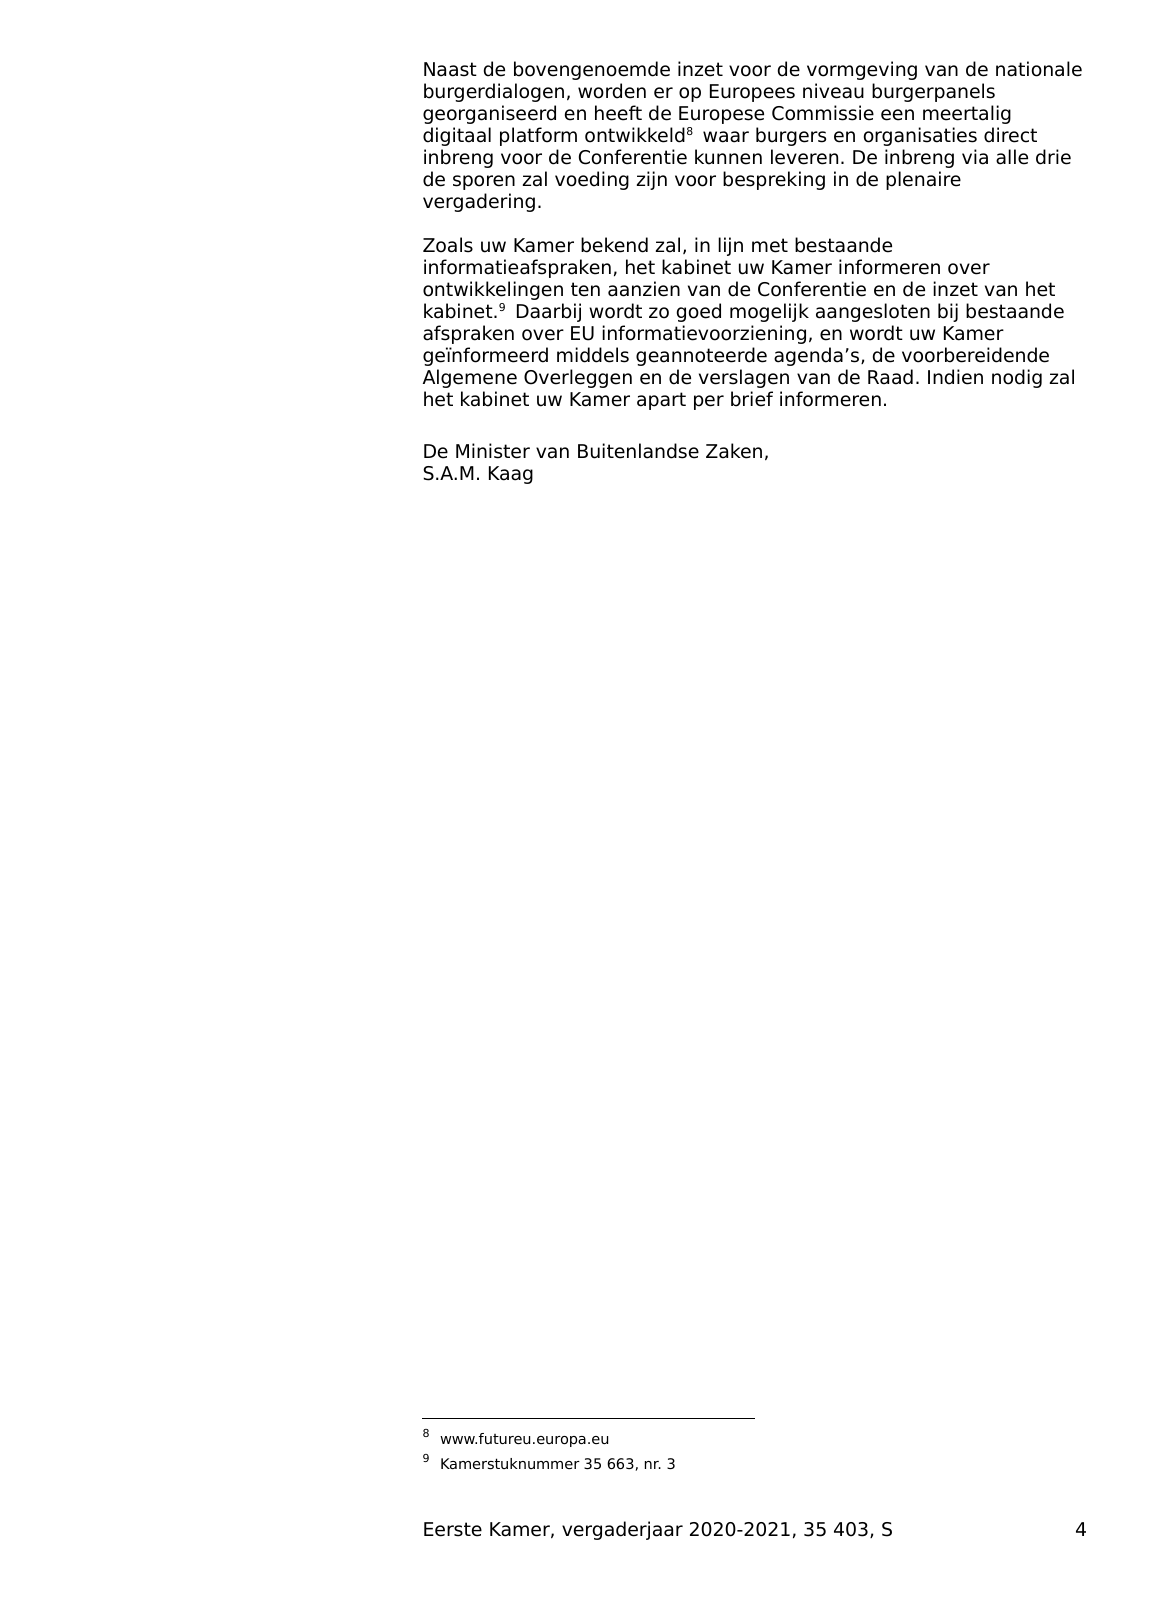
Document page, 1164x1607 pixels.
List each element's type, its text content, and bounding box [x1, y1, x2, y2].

text Naast de bovengenoemde inzet voor de vormgeving van de nationale burgerdialogen, worden er op Europees niveau burgerpanels georganiseerd en heeft de Europese Commissie een meertalig digitaal platform ontwikkeld waar burgers en organisaties direct inbreng voor de Conferentie kunnen leveren. De inbreng via alle drie de sporen zal voeding zijn voor bespreking in de plenaire vergadering. [422, 59, 1087, 213]
text Zoals uw Kamer bekend zal, in lijn met bestaande informatieafspraken, het kabinet uw Kamer informeren over ontwikkelingen ten aanzien van de Conferentie en de inzet van het kabinet. Daarbij wordt zo goed mogelijk aangesloten bij bestaande afspraken over EU informatievoorziening, en wordt uw Kamer geïnformeerd middels geannoteerde agenda’s, de voorbereidende Algemene Overleggen en de verslagen van de Raad. Indien nodig zal het kabinet uw Kamer apart per brief informeren. [422, 235, 1087, 411]
text Kamerstuknummer 35 663, nr. 3 [422, 1452, 1087, 1474]
text www.futureu.europa.eu [422, 1427, 1087, 1449]
text De Minister van Buitenlandse Zaken, S.A.M. Kaag [422, 441, 1087, 485]
